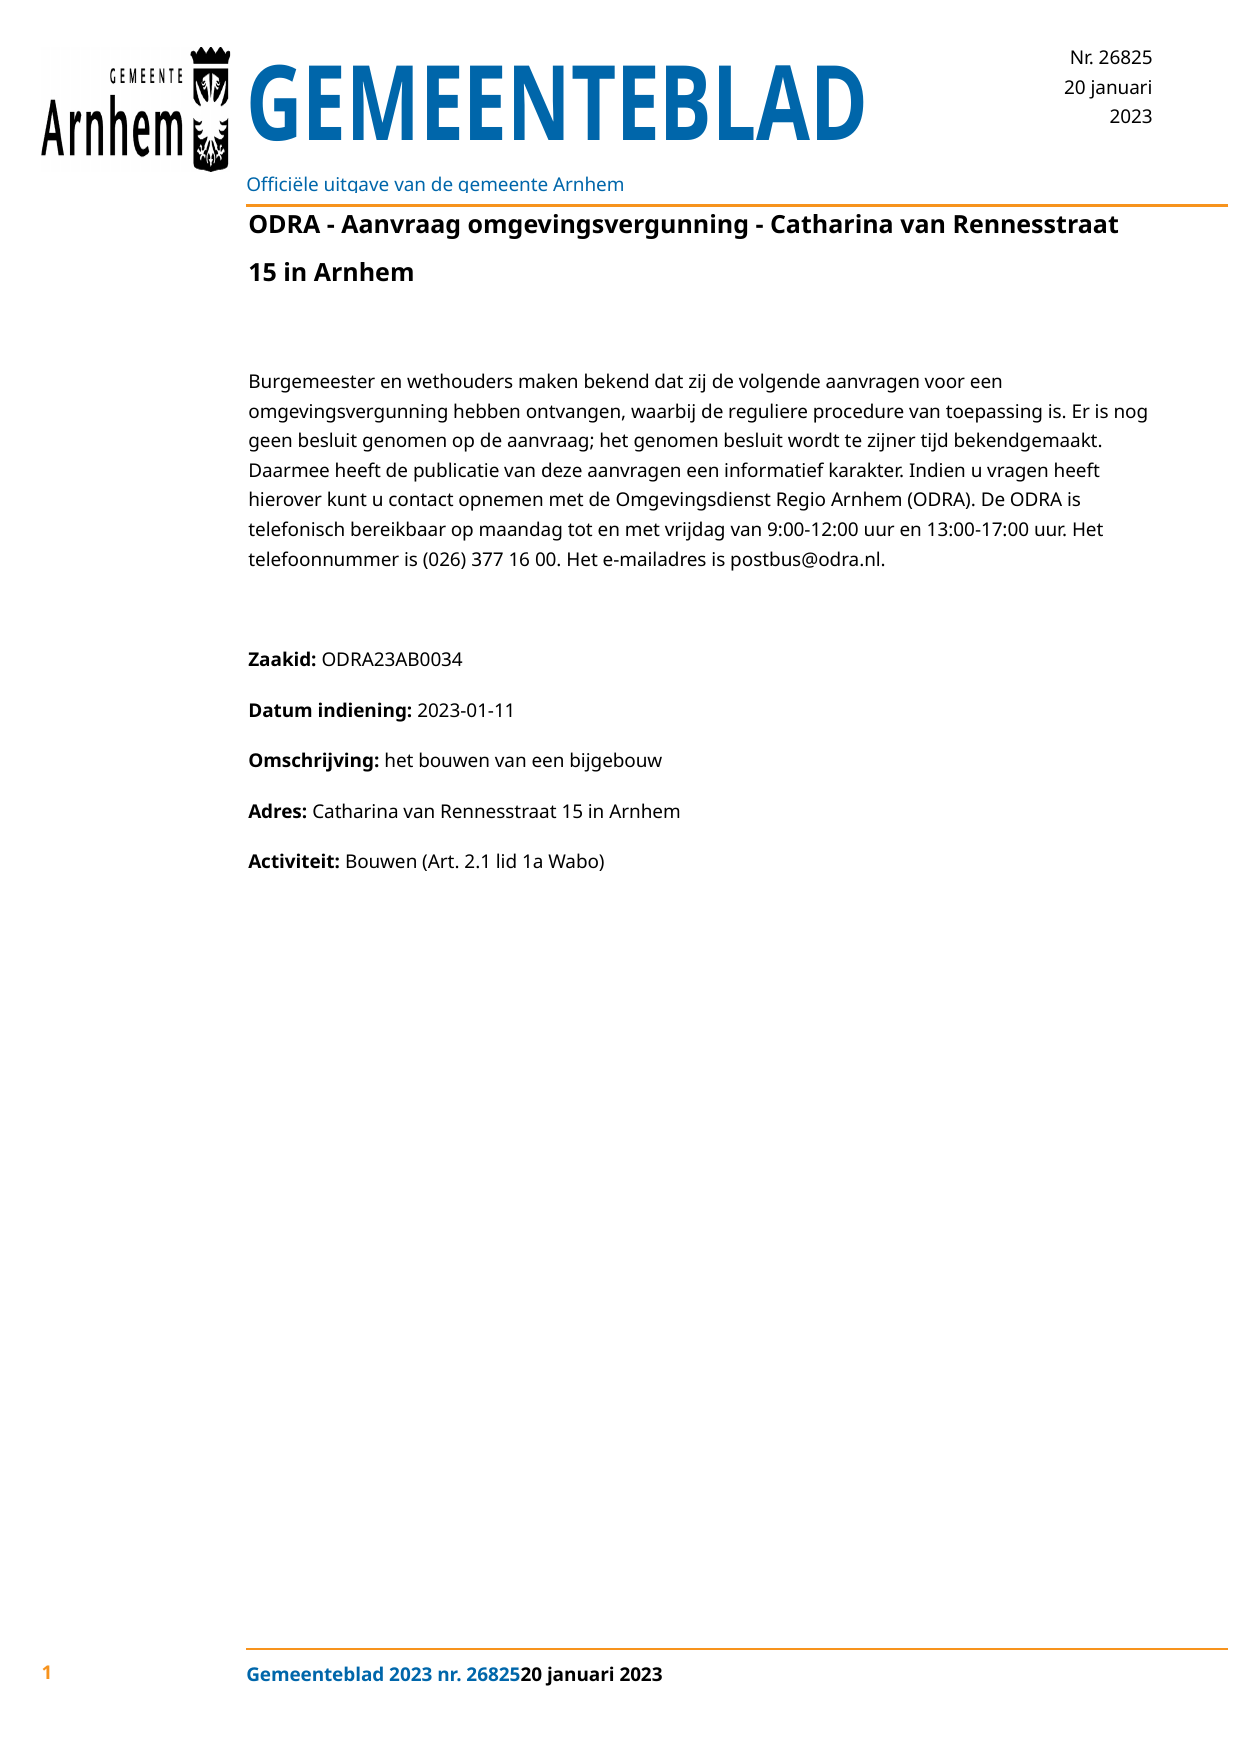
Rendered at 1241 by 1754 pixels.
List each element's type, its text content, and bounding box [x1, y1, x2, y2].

picture [41, 47, 231, 172]
text ODRA - Aanvraag omgevingsvergunning - Catharina van Rennesstraat 15 in Arnhem [248, 207, 1152, 288]
text Datum indiening: 2023-01-11 [248, 697, 1152, 723]
text Zaakid: ODRA23AB0034 [248, 647, 1152, 672]
text Omschrijving: het bouwen van een bijgebouw [248, 747, 1152, 773]
text Adres: Catharina van Rennesstraat 15 in Arnhem [248, 798, 1152, 824]
text Activiteit: Bouwen (Art. 2.1 lid 1a Wabo) [248, 848, 1152, 874]
text Burgemeester en wethouders maken bekend dat zij de volgende aanvragen voor een omgevingsvergunning hebben ontvangen, waarbij de reguliere procedure van toepassing is. Er is nog geen besluit genomen op de aanvraag; het genomen besluit wordt te zijner tijd bekendgemaakt. Daarmee heeft de publicatie van deze aanvragen een informatief karakter. Indien u vragen heeft hierover kunt u contact opnemen met de Omgevingsdienst Regio Arnhem (ODRA). De ODRA is telefonisch bereikbaar op maandag tot en met vrijdag van 9:00-12:00 uur en 13:00-17:00 uur. Het telefoonnummer is (026) 377 16 00. Het e-mailadres is postbus@odra.nl. [248, 368, 1152, 572]
